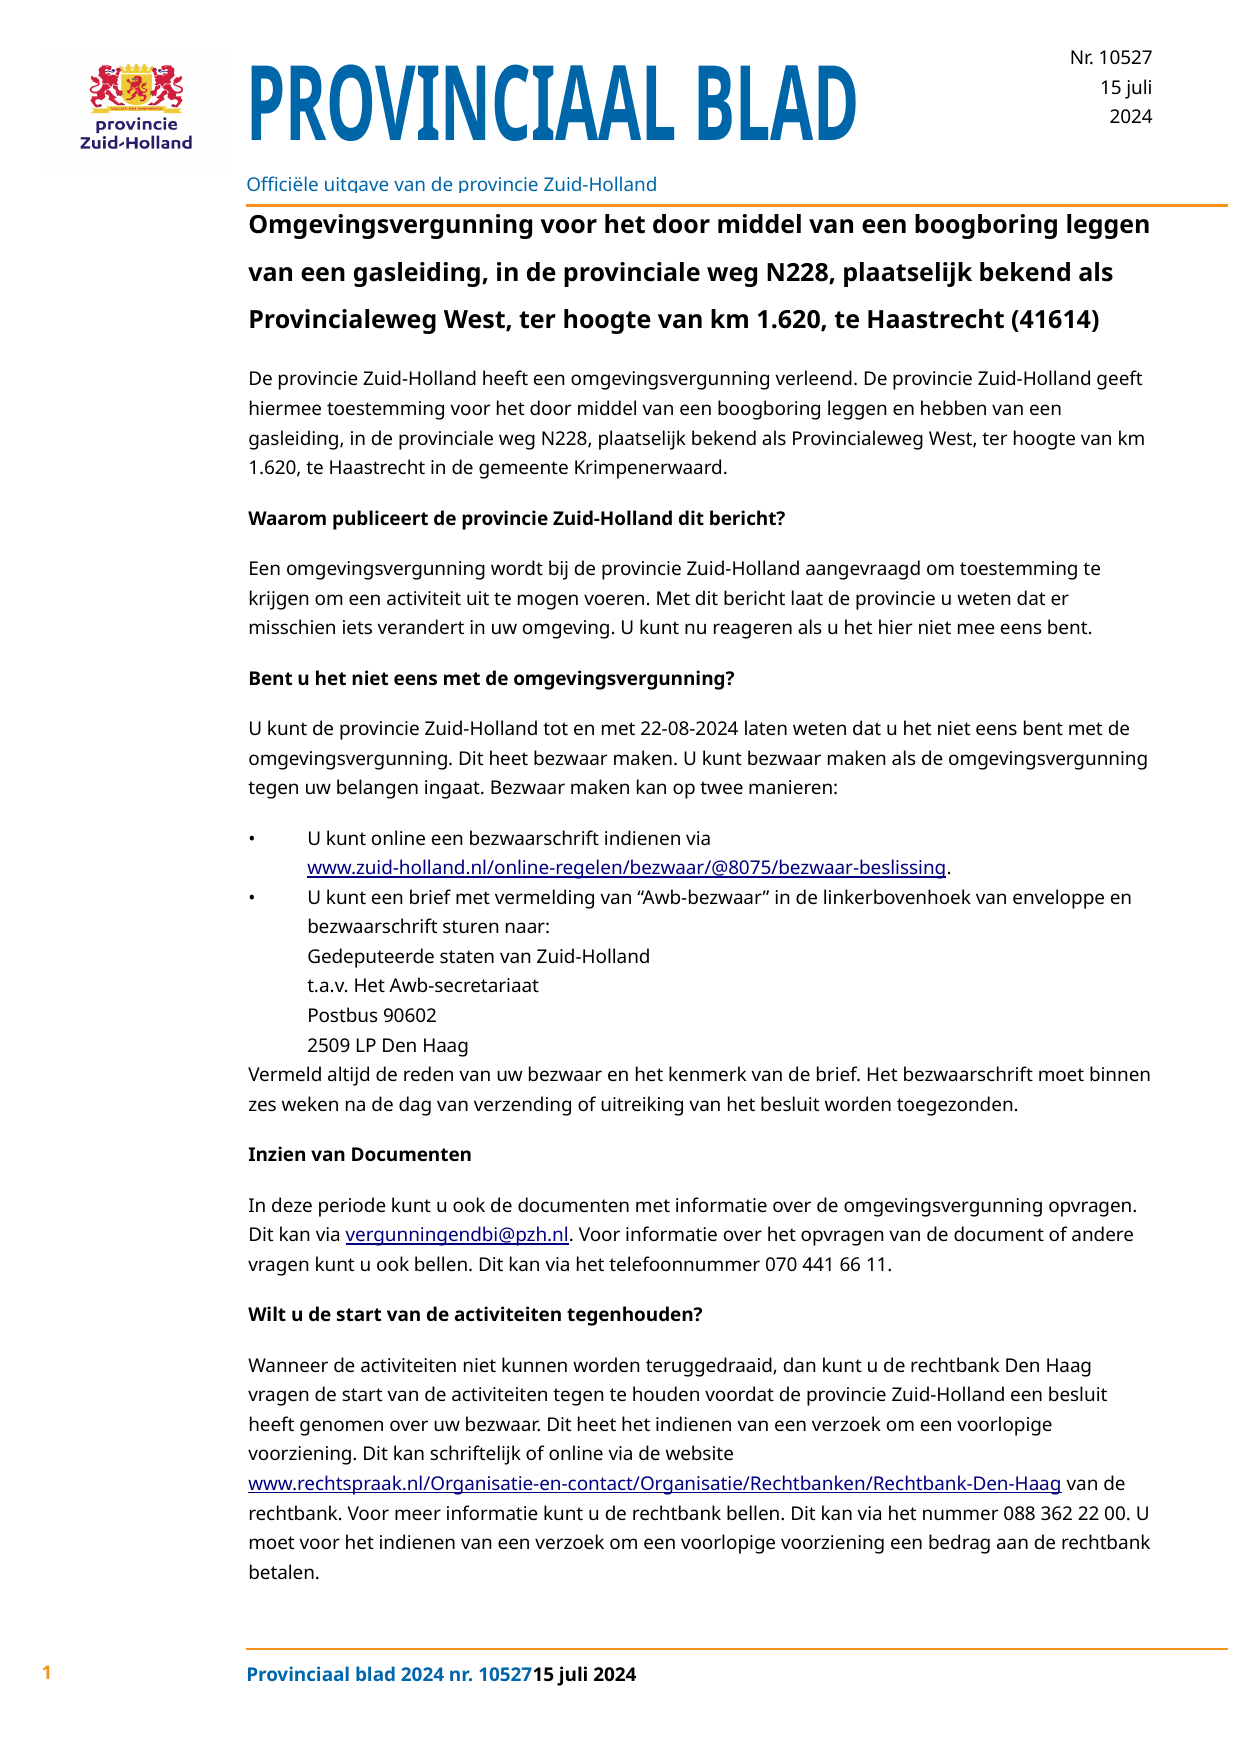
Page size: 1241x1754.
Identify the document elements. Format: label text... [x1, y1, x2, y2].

text Waarom publiceert de provincie Zuid-Holland dit bericht? [248, 505, 1152, 530]
text U kunt de provincie Zuid-Holland tot en met 22-08-2024 laten weten dat u het niet eens bent met de omgevingsvergunning. Dit heet bezwaar maken. U kunt bezwaar maken als de omgevingsvergunning tegen uw belangen ingaat. Bezwaar maken kan op twee manieren: [248, 715, 1152, 800]
list U kunt online een bezwaarschrift indienen via www.zuid-holland.nl/online-regelen/bezwaar/@8075/bezwaar-beslissing. [248, 825, 1152, 880]
text De provincie Zuid-Holland heeft een omgevingsvergunning verleend. De provincie Zuid-Holland geeft hiermee toestemming voor het door middel van een boogboring leggen en hebben van een gasleiding, in de provinciale weg N228, plaatselijk bekend als Provincialeweg West, ter hoogte van km 1.620, te Haastrecht in de gemeente Krimpenerwaard. [248, 366, 1152, 480]
picture [41, 47, 231, 172]
text Wilt u de start van de activiteiten tegenhouden? [248, 1301, 1152, 1327]
text Een omgevingsvergunning wordt bij de provincie Zuid-Holland aangevraagd om toestemming te krijgen om een activiteit uit te mogen voeren. Met dit bericht laat de provincie u weten dat er misschien iets verandert in uw omgeving. U kunt nu reageren als u het hier niet mee eens bent. [248, 555, 1152, 640]
list 2509 LP Den Haag [248, 1032, 1152, 1057]
text Bent u het niet eens met de omgevingsvergunning? [248, 665, 1152, 690]
text Omgevingsvergunning voor het door middel van een boogboring leggen van een gasleiding, in de provinciale weg N228, plaatselijk bekend als Provincialeweg West, ter hoogte van km 1.620, te Haastrecht (41614) [248, 207, 1152, 336]
list U kunt een brief met vermelding van “Awb-bezwaar” in de linkerbovenhoek van enveloppe en bezwaarschrift sturen naar: [248, 884, 1152, 939]
text In deze periode kunt u ook de documenten met informatie over de omgevingsvergunning opvragen. Dit kan via vergunningendbi@pzh.nl. Voor informatie over het opvragen van de document of andere vragen kunt u ook bellen. Dit kan via het telefoonnummer 070 441 66 11. [248, 1192, 1152, 1277]
list t.a.v. Het Awb-secretariaat [248, 973, 1152, 998]
text Wanneer de activiteiten niet kunnen worden teruggedraaid, dan kunt u de rechtbank Den Haag vragen de start van de activiteiten tegen te houden voordat de provincie Zuid-Holland een besluit heeft genomen over uw bezwaar. Dit heet het indienen van een verzoek om een voorlopige voorziening. Dit kan schriftelijk of online via de website www.rechtspraak.nl/Organisatie-en-contact/Organisatie/Rechtbanken/Rechtbank-Den-Haag van de rechtbank. Voor meer informatie kunt u de rechtbank bellen. Dit kan via het nummer 088 362 22 00. U moet voor het indienen van een verzoek om een voorlopige voorziening een bedrag aan de rechtbank betalen. [248, 1352, 1152, 1584]
list Gedeputeerde staten van Zuid-Holland [248, 943, 1152, 969]
list Postbus 90602 [248, 1002, 1152, 1028]
text Inzien van Documenten [248, 1141, 1152, 1167]
text Vermeld altijd de reden van uw bezwaar en het kenmerk van de brief. Het bezwaarschrift moet binnen zes weken na de dag van verzending of uitreiking van het besluit worden toegezonden. [248, 1061, 1152, 1117]
